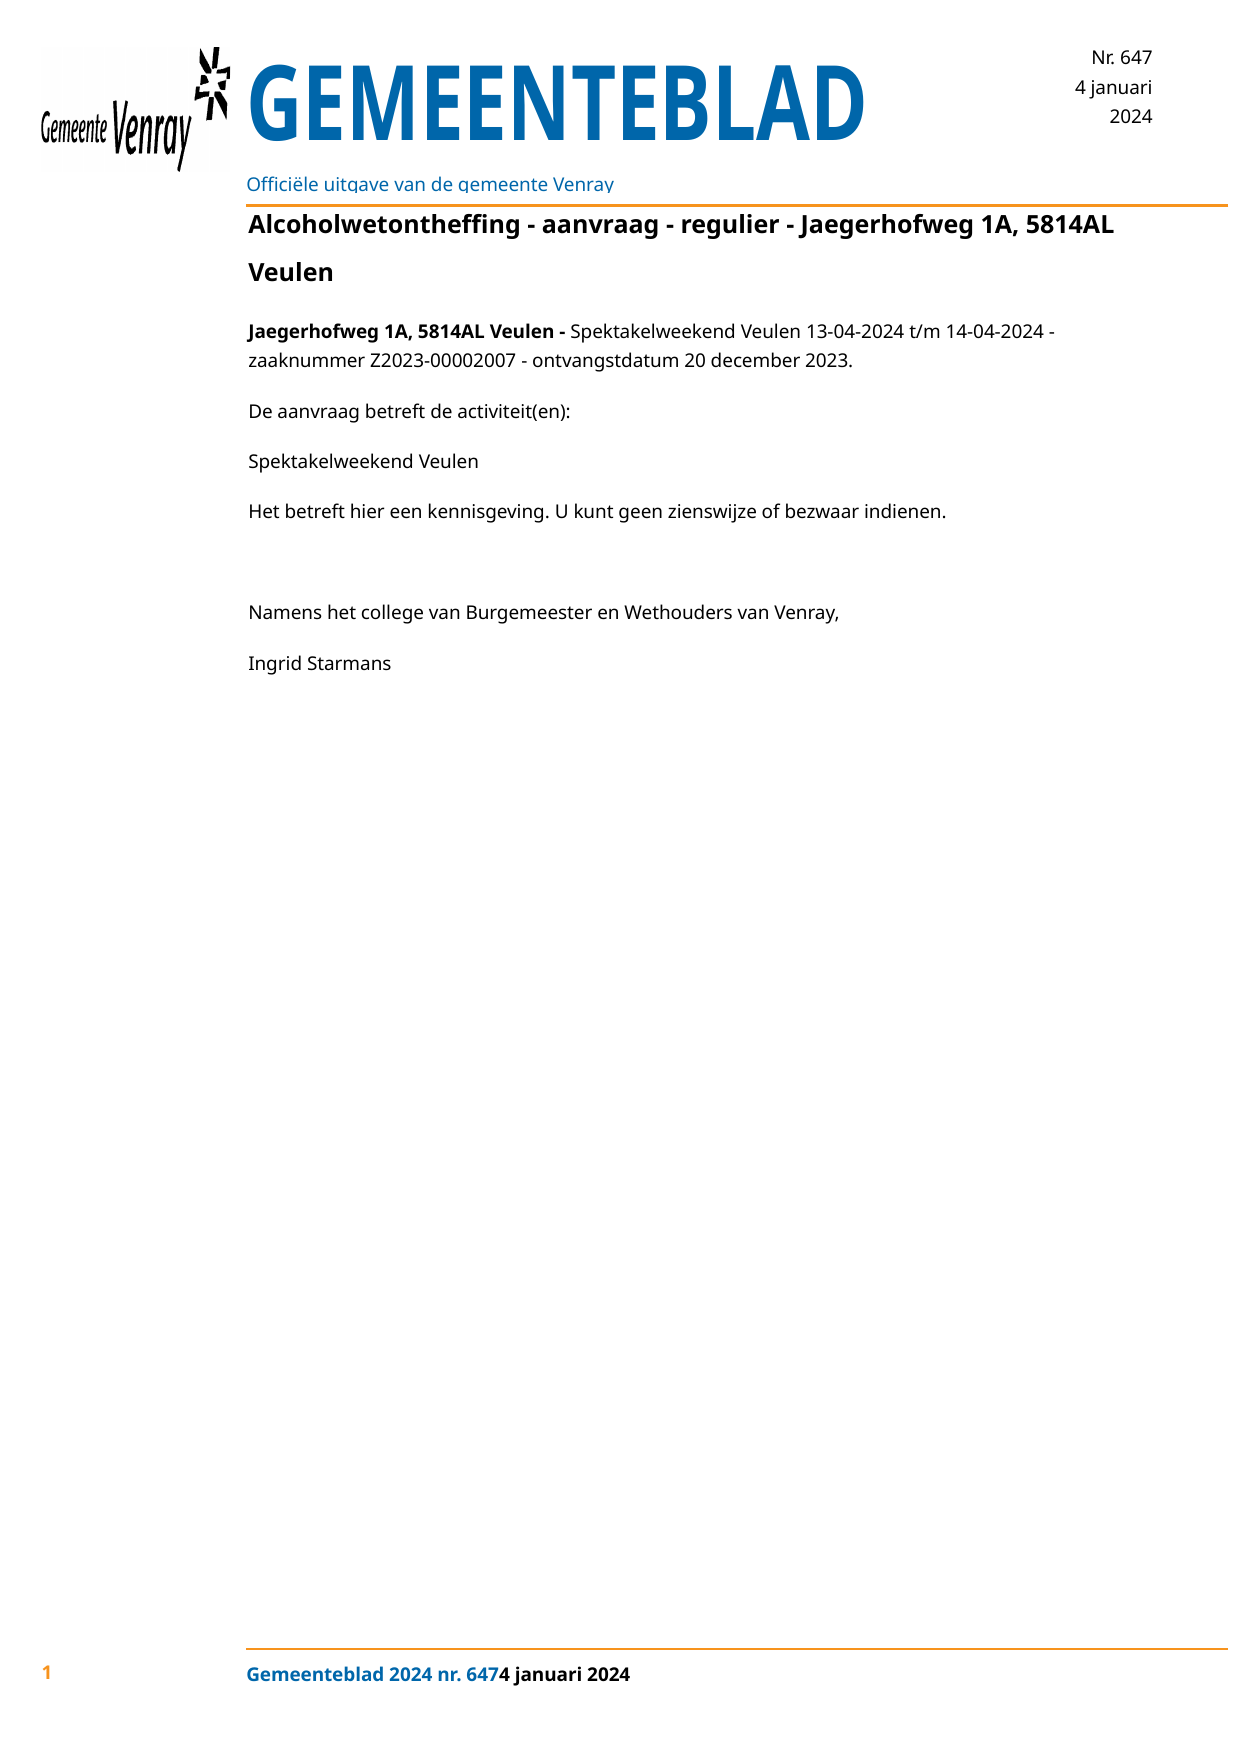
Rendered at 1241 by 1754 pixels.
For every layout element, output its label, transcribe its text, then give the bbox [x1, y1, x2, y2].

text Namens het college van Burgemeester en Wethouders van Venray, [248, 599, 1152, 625]
text Jaegerhofweg 1A, 5814AL Veulen - Spektakelweekend Veulen 13-04-2024 t/m 14-04-2024 - zaaknummer Z2023-00002007 - ontvangstdatum 20 december 2023. [248, 318, 1152, 373]
text Ingrid Starmans [248, 650, 1152, 676]
picture [41, 47, 231, 172]
text De aanvraag betreft de activiteit(en): [248, 398, 1152, 424]
text Alcoholwetontheffing - aanvraag - regulier - Jaegerhofweg 1A, 5814AL Veulen [248, 207, 1152, 288]
text Spektakelweekend Veulen [248, 448, 1152, 474]
text Het betreft hier een kennisgeving. U kunt geen zienswijze of bezwaar indienen. [248, 499, 1152, 524]
